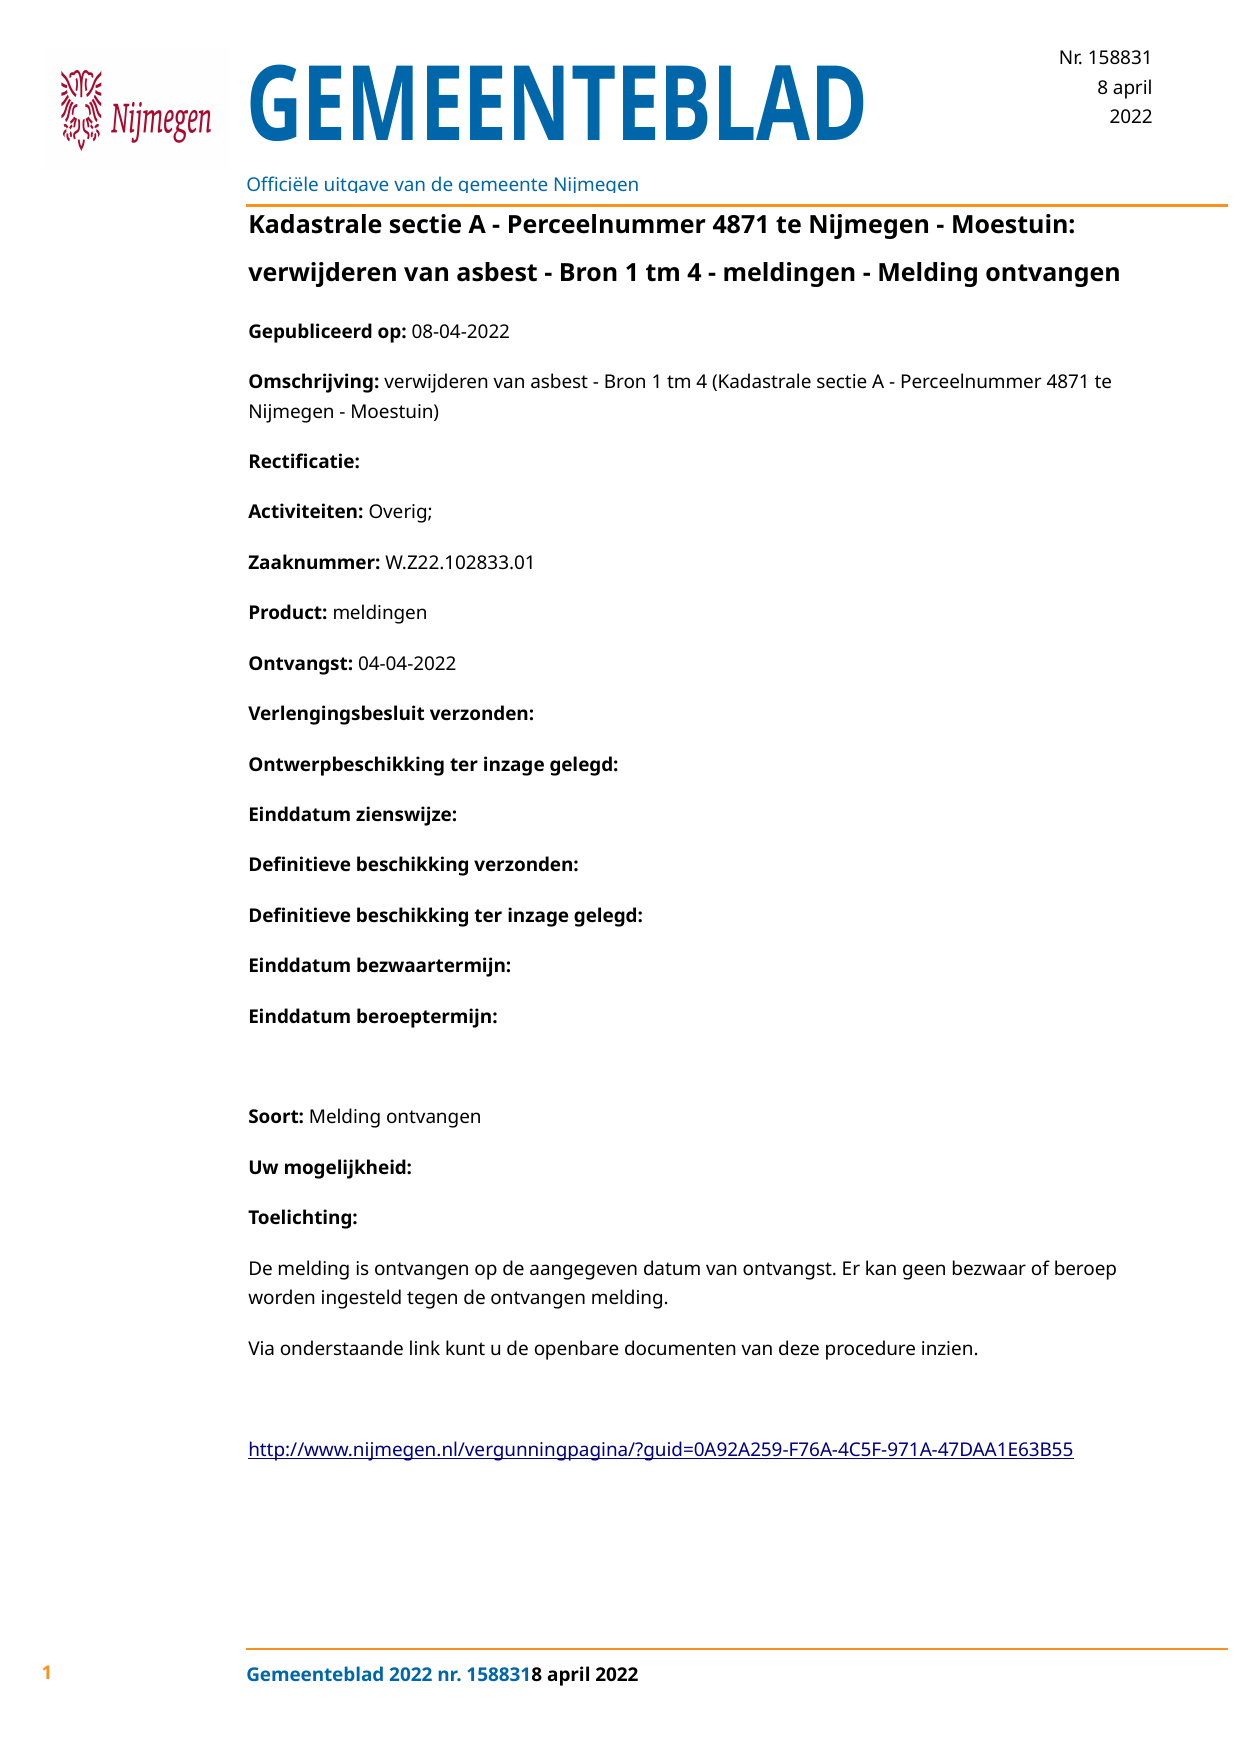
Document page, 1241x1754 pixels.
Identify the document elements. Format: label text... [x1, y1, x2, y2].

text Einddatum zienswijze: [248, 801, 1152, 827]
text Einddatum beroeptermijn: [248, 1003, 1152, 1029]
text Zaaknummer: W.Z22.102833.01 [248, 549, 1152, 575]
text De melding is ontvangen op de aangegeven datum van ontvangst. Er kan geen bezwaar of beroep worden ingesteld tegen de ontvangen melding. [248, 1255, 1152, 1310]
text Ontwerpbeschikking ter inzage gelegd: [248, 751, 1152, 777]
picture [41, 47, 231, 172]
text Rectificatie: [248, 448, 1152, 474]
text Ontvangst: 04-04-2022 [248, 650, 1152, 676]
text Definitieve beschikking ter inzage gelegd: [248, 902, 1152, 928]
text Activiteiten: Overig; [248, 499, 1152, 524]
text Gepubliceerd op: 08-04-2022 [248, 318, 1152, 344]
text Definitieve beschikking verzonden: [248, 852, 1152, 877]
text http://www.nijmegen.nl/vergunningpagina/?guid=0A92A259-F76A-4C5F-971A-47DAA1E63B55 [248, 1436, 1152, 1462]
text Kadastrale sectie A - Perceelnummer 4871 te Nijmegen - Moestuin: verwijderen van asbest - Bron 1 tm 4 - meldingen - Melding ontvangen [248, 207, 1152, 288]
text Einddatum bezwaartermijn: [248, 952, 1152, 978]
text Product: meldingen [248, 599, 1152, 625]
text Toelichting: [248, 1204, 1152, 1230]
text Via onderstaande link kunt u de openbare documenten van deze procedure inzien. [248, 1335, 1152, 1361]
text Uw mogelijkheid: [248, 1154, 1152, 1180]
text Verlengingsbesluit verzonden: [248, 700, 1152, 726]
text Soort: Melding ontvangen [248, 1104, 1152, 1129]
text Omschrijving: verwijderen van asbest - Bron 1 tm 4 (Kadastrale sectie A - Perceelnummer 4871 te Nijmegen - Moestuin) [248, 368, 1152, 424]
